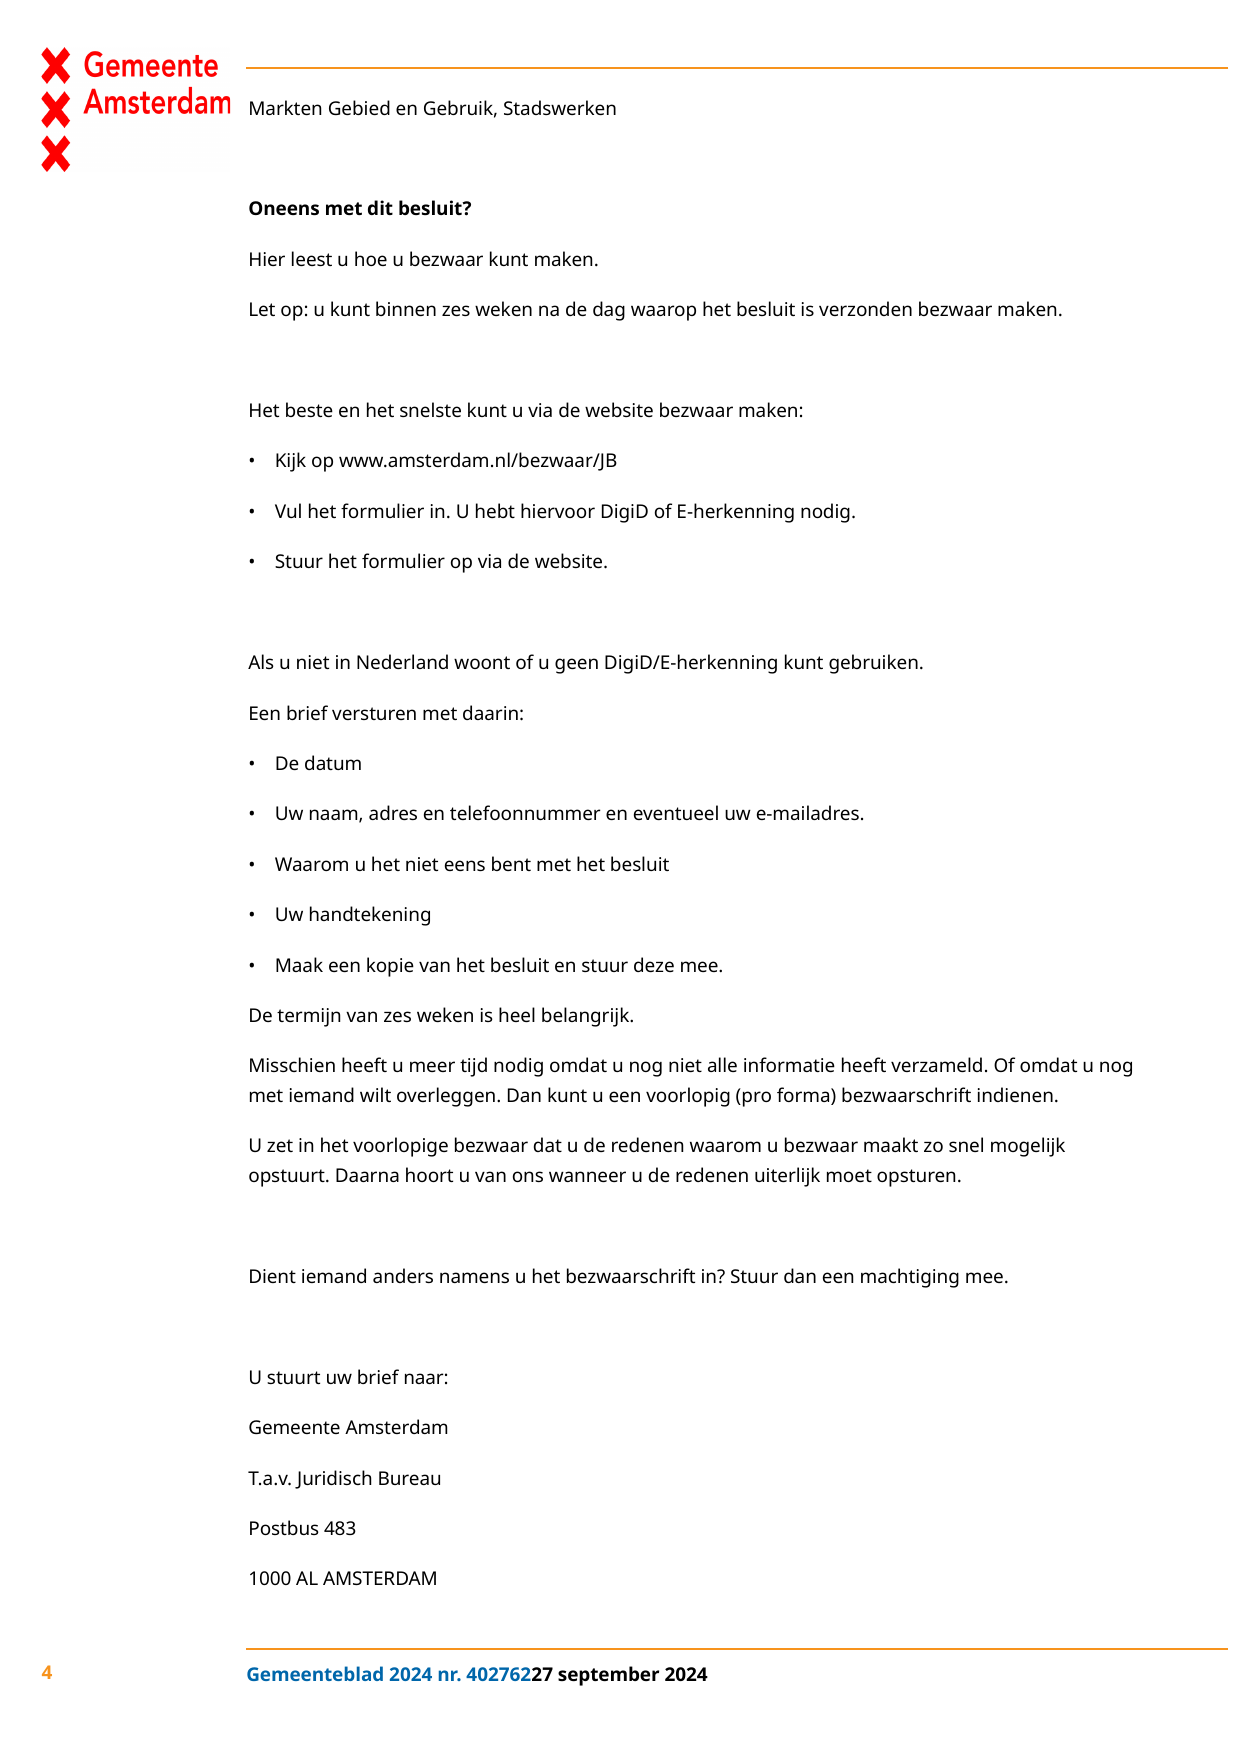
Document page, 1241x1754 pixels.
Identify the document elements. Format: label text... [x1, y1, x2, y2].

text U stuurt uw brief naar: [248, 1364, 1152, 1390]
text Postbus 483 [248, 1515, 1152, 1541]
text • De datum [248, 750, 1152, 776]
text • Vul het formulier in. U hebt hiervoor DigiD of E-herkenning nodig. [248, 498, 1152, 524]
text U zet in het voorlopige bezwaar dat u de redenen waarom u bezwaar maakt zo snel mogelijk opstuurt. Daarna hoort u van ons wanneer u de redenen uiterlijk moet opsturen. [248, 1133, 1152, 1188]
text Gemeente Amsterdam [248, 1414, 1152, 1440]
text Een brief versturen met daarin: [248, 700, 1152, 726]
text Oneens met dit besluit? [248, 196, 1152, 221]
text • Stuur het formulier op via de website. [248, 548, 1152, 574]
text Misschien heeft u meer tijd nodig omdat u nog niet alle informatie heeft verzameld. Of omdat u nog met iemand wilt overleggen. Dan kunt u een voorlopig (pro forma) bezwaarschrift indienen. [248, 1053, 1152, 1108]
text 1000 AL AMSTERDAM [248, 1566, 1152, 1591]
text • Kijk op www.amsterdam.nl/bezwaar/JB [248, 448, 1152, 473]
text Let op: u kunt binnen zes weken na de dag waarop het besluit is verzonden bezwaar maken. [248, 296, 1152, 322]
text Dient iemand anders namens u het bezwaarschrift in? Stuur dan een machtiging mee. [248, 1263, 1152, 1289]
text • Waarom u het niet eens bent met het besluit [248, 851, 1152, 877]
text Het beste en het snelste kunt u via de website bezwaar maken: [248, 397, 1152, 423]
text Markten Gebied en Gebruik, Stadswerken [248, 95, 1152, 121]
text De termijn van zes weken is heel belangrijk. [248, 1002, 1152, 1028]
text T.a.v. Juridisch Bureau [248, 1465, 1152, 1491]
text Hier leest u hoe u bezwaar kunt maken. [248, 246, 1152, 272]
text • Uw handtekening [248, 901, 1152, 927]
picture [41, 47, 231, 172]
text • Maak een kopie van het besluit en stuur deze mee. [248, 952, 1152, 978]
text Als u niet in Nederland woont of u geen DigiD/E-herkenning kunt gebruiken. [248, 649, 1152, 675]
text • Uw naam, adres en telefoonnummer en eventueel uw e-mailadres. [248, 801, 1152, 826]
